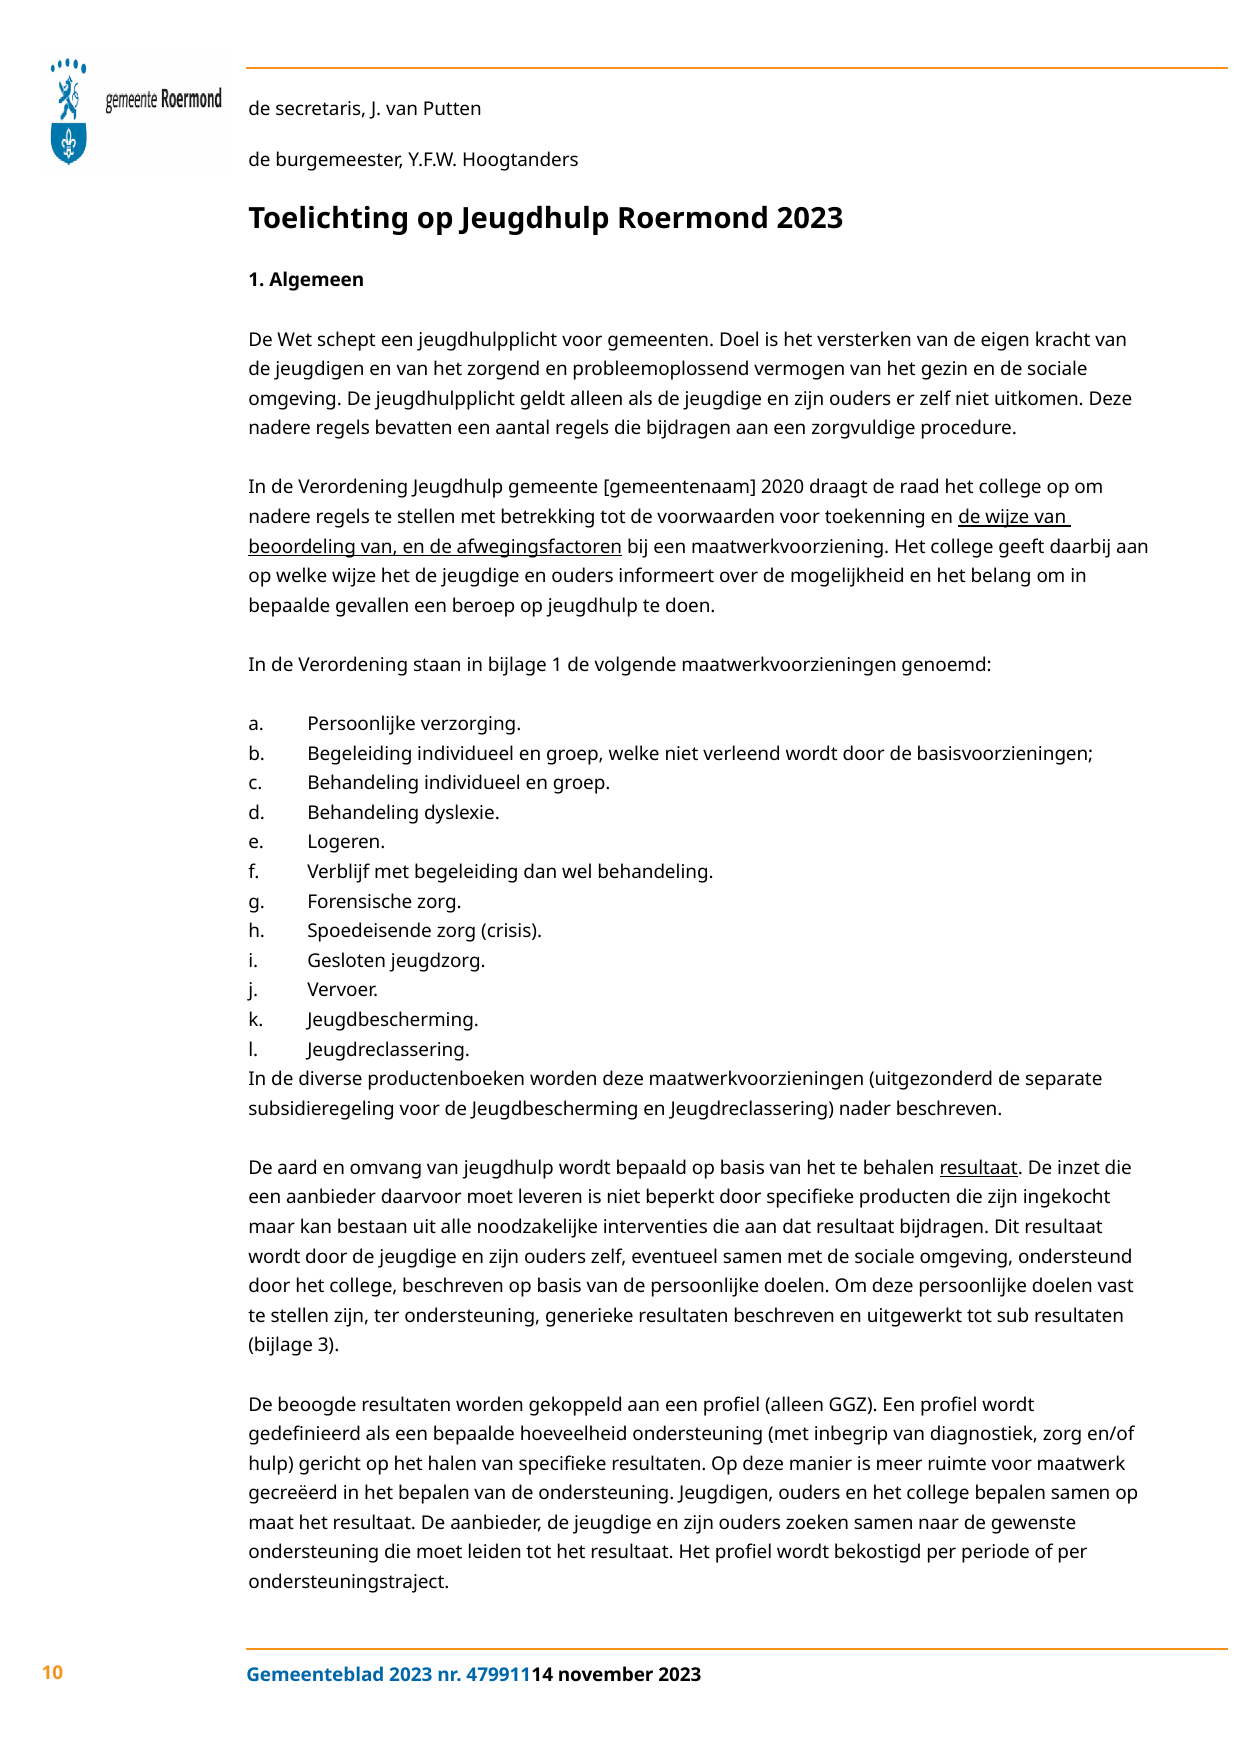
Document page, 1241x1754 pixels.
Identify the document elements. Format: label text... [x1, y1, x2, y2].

text de burgemeester, Y.F.W. Hoogtanders [248, 146, 1152, 172]
picture [41, 47, 231, 172]
list Logeren. [248, 829, 1152, 854]
list Spoedeisende zorg (crisis). [248, 917, 1152, 943]
list Jeugdbescherming. [248, 1006, 1152, 1032]
list Behandeling individueel en groep. [248, 769, 1152, 795]
text 1. Algemeen [248, 267, 1152, 292]
list Persoonlijke verzorging. [248, 710, 1152, 736]
text In de Verordening staan in bijlage 1 de volgende maatwerkvoorzieningen genoemd: [248, 651, 1152, 677]
text De aard en omvang van jeugdhulp wordt bepaald op basis van het te behalen resultaat. De inzet die een aanbieder daarvoor moet leveren is niet beperkt door specifieke producten die zijn ingekocht maar kan bestaan uit alle noodzakelijke interventies die aan dat resultaat bijdragen. Dit resultaat wordt door de jeugdige en zijn ouders zelf, eventueel samen met de sociale omgeving, ondersteund door het college, beschreven op basis van de persoonlijke doelen. Om deze persoonlijke doelen vast te stellen zijn, ter ondersteuning, generieke resultaten beschreven en uitgewerkt tot sub resultaten (bijlage 3). [248, 1154, 1152, 1357]
text Toelichting op Jeugdhulp Roermond 2023 [248, 198, 1152, 237]
list Begeleiding individueel en groep, welke niet verleend wordt door de basisvoorzieningen; [248, 740, 1152, 766]
list Gesloten jeugdzorg. [248, 947, 1152, 973]
list Behandeling dyslexie. [248, 799, 1152, 825]
list Forensische zorg. [248, 888, 1152, 913]
text de secretaris, J. van Putten [248, 95, 1152, 121]
text In de diverse productenboeken worden deze maatwerkvoorzieningen (uitgezonderd de separate subsidieregeling voor de Jeugdbescherming en Jeugdreclassering) nader beschreven. [248, 1065, 1152, 1121]
text De Wet schept een jeugdhulpplicht voor gemeenten. Doel is het versterken van de eigen kracht van de jeugdigen en van het zorgend en probleemoplossend vermogen van het gezin en de sociale omgeving. De jeugdhulpplicht geldt alleen als de jeugdige en zijn ouders er zelf niet uitkomen. Deze nadere regels bevatten een aantal regels die bijdragen aan een zorgvuldige procedure. [248, 326, 1152, 440]
list Jeugdreclassering. [248, 1036, 1152, 1061]
text De beoogde resultaten worden gekoppeld aan een profiel (alleen GGZ). Een profiel wordt gedefinieerd als een bepaalde hoeveelheid ondersteuning (met inbegrip van diagnostiek, zorg en/of hulp) gericht op het halen van specifieke resultaten. Op deze manier is meer ruimte voor maatwerk gecreëerd in het bepalen van de ondersteuning. Jeugdigen, ouders en het college bepalen samen op maat het resultaat. De aanbieder, de jeugdige en zijn ouders zoeken samen naar de gewenste ondersteuning die moet leiden tot het resultaat. Het profiel wordt bekostigd per periode of per ondersteuningstraject. [248, 1391, 1152, 1594]
list Vervoer. [248, 977, 1152, 1002]
text In de Verordening Jeugdhulp gemeente [gemeentenaam] 2020 draagt de raad het college op om nadere regels te stellen met betrekking tot de voorwaarden voor toekenning en de wijze van beoordeling van, en de afwegingsfactoren bij een maatwerkvoorziening. Het college geeft daarbij aan op welke wijze het de jeugdige en ouders informeert over de mogelijkheid en het belang om in bepaalde gevallen een beroep op jeugdhulp te doen. [248, 474, 1152, 618]
list Verblijf met begeleiding dan wel behandeling. [248, 858, 1152, 884]
